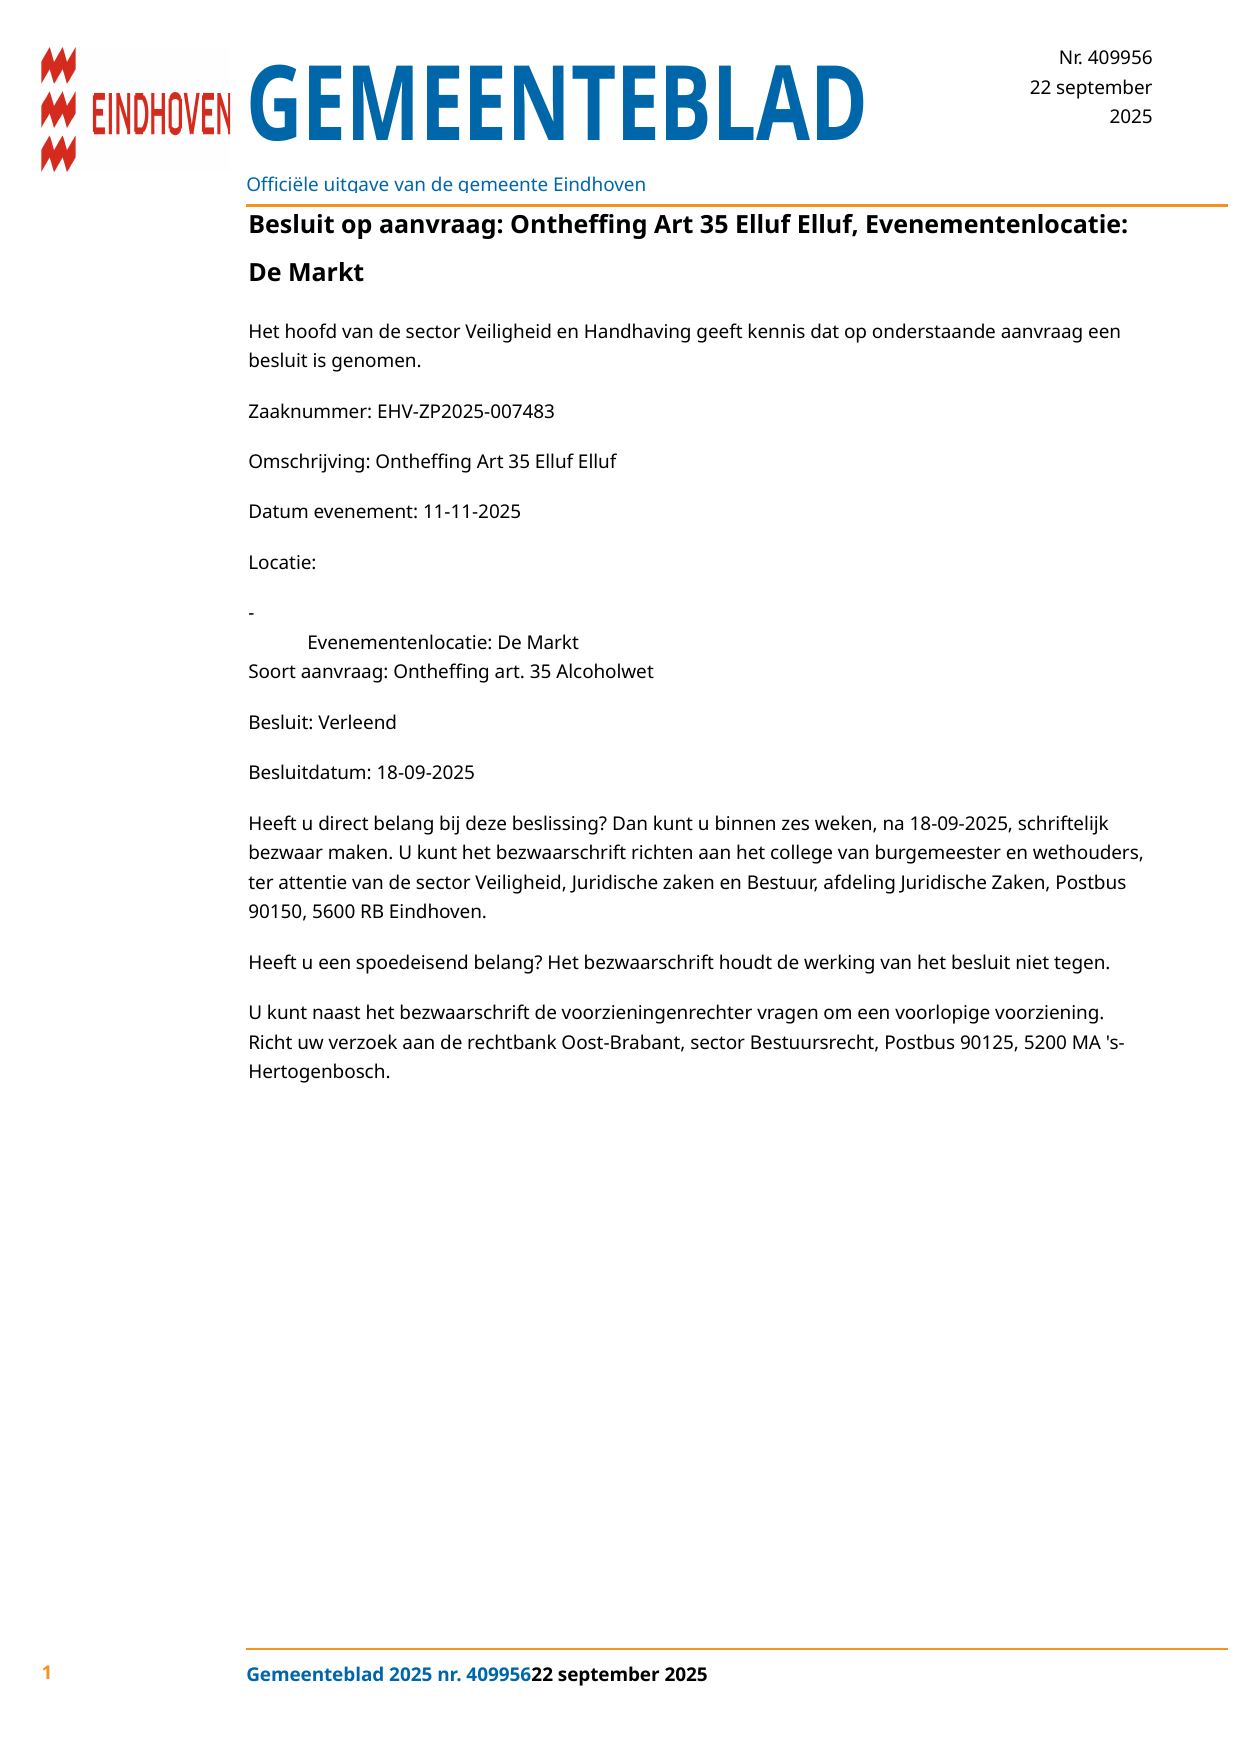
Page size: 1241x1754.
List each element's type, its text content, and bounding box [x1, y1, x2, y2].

text Heeft u een spoedeisend belang? Het bezwaarschrift houdt de werking van het besluit niet tegen. [248, 949, 1152, 975]
text Soort aanvraag: Ontheffing art. 35 Alcoholwet [248, 659, 1152, 684]
text Besluit op aanvraag: Ontheffing Art 35 Elluf Elluf, Evenementenlocatie: De Markt [248, 207, 1152, 288]
picture [41, 47, 231, 172]
list Evenementenlocatie: De Markt [248, 629, 1152, 655]
text Het hoofd van de sector Veiligheid en Handhaving geeft kennis dat op onderstaande aanvraag een besluit is genomen. [248, 318, 1152, 373]
text Besluit: Verleend [248, 709, 1152, 735]
text U kunt naast het bezwaarschrift de voorzieningenrechter vragen om een voorlopige voorziening. Richt uw verzoek aan de rechtbank Oost-Brabant, sector Bestuursrecht, Postbus 90125, 5200 MA 's-Hertogenbosch. [248, 999, 1152, 1084]
text Datum evenement: 11-11-2025 [248, 499, 1152, 524]
text Besluitdatum: 18-09-2025 [248, 759, 1152, 785]
text Locatie: [248, 549, 1152, 575]
text Zaaknummer: EHV-ZP2025-007483 [248, 398, 1152, 424]
text Heeft u direct belang bij deze beslissing? Dan kunt u binnen zes weken, na 18-09-2025, schriftelijk bezwaar maken. U kunt het bezwaarschrift richten aan het college van burgemeester en wethouders, ter attentie van de sector Veiligheid, Juridische zaken en Bestuur, afdeling Juridische Zaken, Postbus 90150, 5600 RB Eindhoven. [248, 810, 1152, 924]
text Omschrijving: Ontheffing Art 35 Elluf Elluf [248, 448, 1152, 474]
